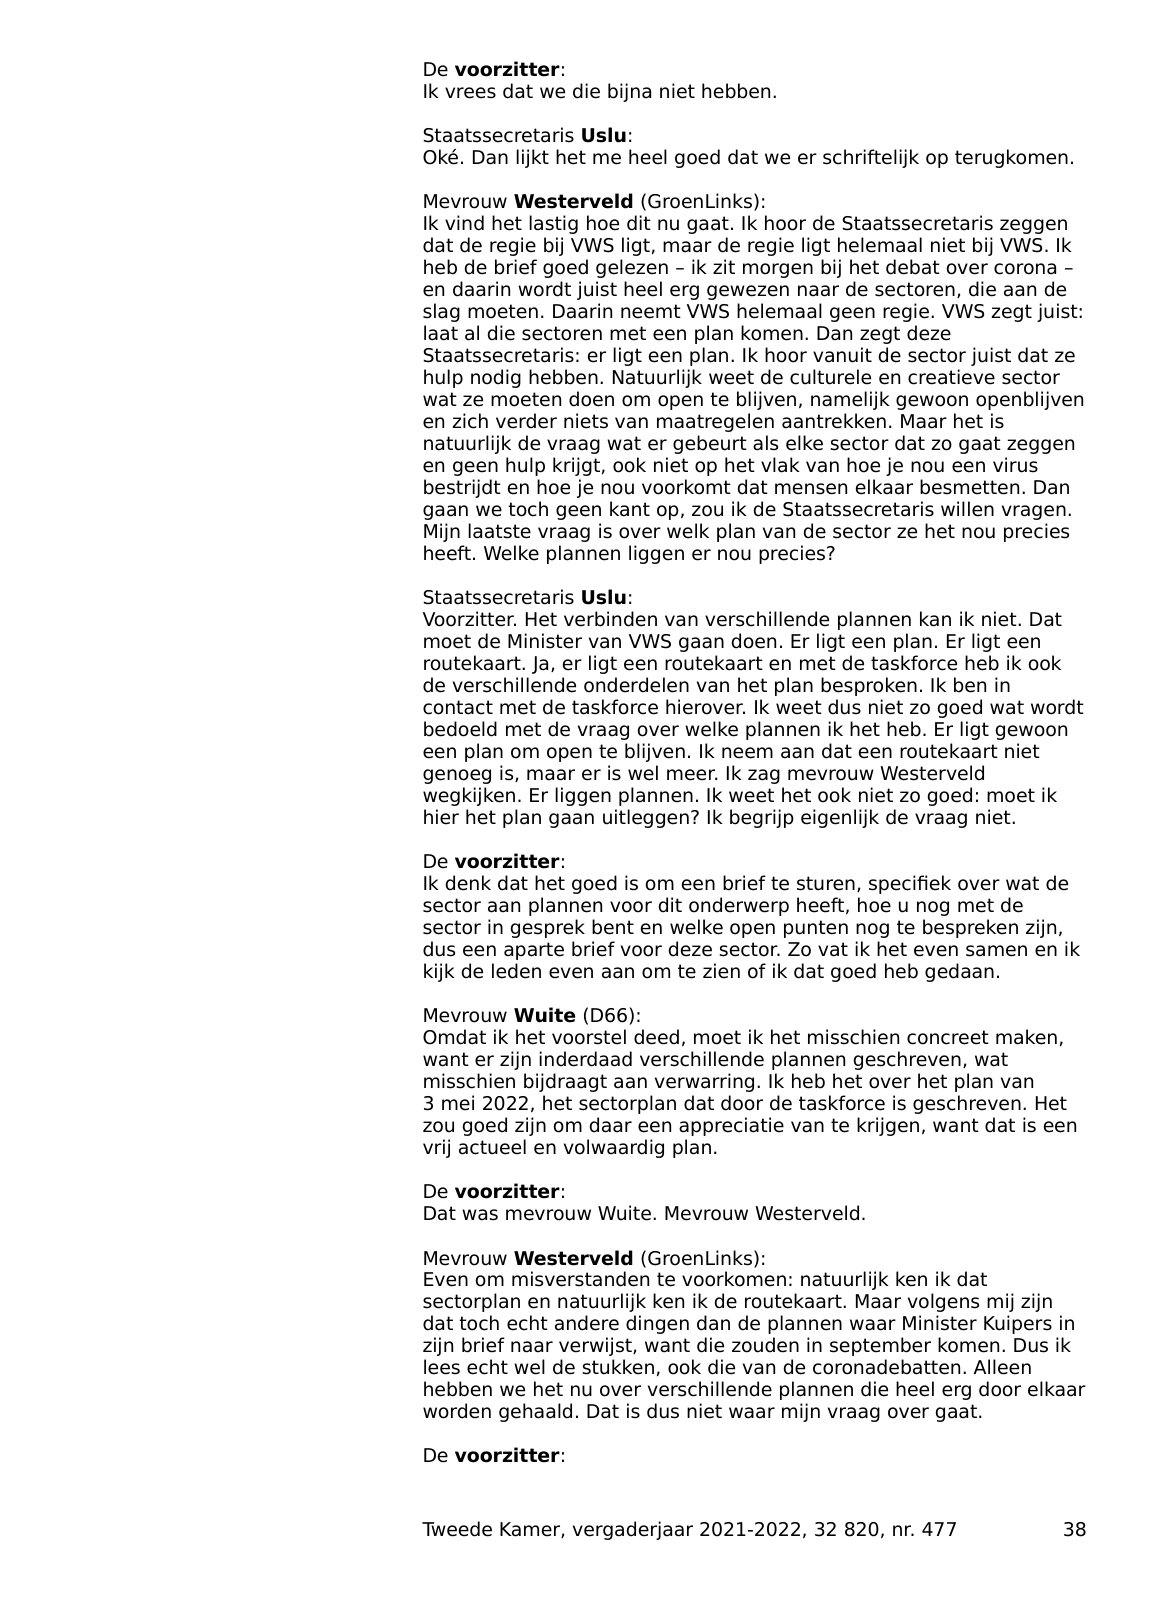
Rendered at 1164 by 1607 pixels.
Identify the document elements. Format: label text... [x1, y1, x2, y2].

text Mevrouw Westerveld (GroenLinks): [422, 191, 1087, 213]
text De voorzitter: [422, 1445, 1087, 1467]
text Oké. Dan lijkt het me heel goed dat we er schriftelijk op terugkomen. [422, 147, 1087, 169]
text Ik denk dat het goed is om een brief te sturen, specifiek over wat de sector aan plannen voor dit onderwerp heeft, hoe u nog met de sector in gesprek bent en welke open punten nog te bespreken zijn, dus een aparte brief voor deze sector. Zo vat ik het even samen en ik kijk de leden even aan om te zien of ik dat goed heb gedaan. [422, 873, 1087, 983]
text Staatssecretaris Uslu: [422, 125, 1087, 147]
text Omdat ik het voorstel deed, moet ik het misschien concreet maken, want er zijn inderdaad verschillende plannen geschreven, wat misschien bijdraagt aan verwarring. Ik heb het over het plan van 3 mei 2022, het sectorplan dat door de taskforce is geschreven. Het zou goed zijn om daar een appreciatie van te krijgen, want dat is een vrij actueel en volwaardig plan. [422, 1027, 1087, 1159]
text De voorzitter: [422, 851, 1087, 873]
text De voorzitter: [422, 1181, 1087, 1203]
text De voorzitter: [422, 59, 1087, 81]
text Mevrouw Westerveld (GroenLinks): [422, 1247, 1087, 1269]
text Voorzitter. Het verbinden van verschillende plannen kan ik niet. Dat moet de Minister van VWS gaan doen. Er ligt een plan. Er ligt een routekaart. Ja, er ligt een routekaart en met de taskforce heb ik ook de verschillende onderdelen van het plan besproken. Ik ben in contact met de taskforce hierover. Ik weet dus niet zo goed wat wordt bedoeld met de vraag over welke plannen ik het heb. Er ligt gewoon een plan om open te blijven. Ik neem aan dat een routekaart niet genoeg is, maar er is wel meer. Ik zag mevrouw Westerveld wegkijken. Er liggen plannen. Ik weet het ook niet zo goed: moet ik hier het plan gaan uitleggen? Ik begrijp eigenlijk de vraag niet. [422, 609, 1087, 829]
text Even om misverstanden te voorkomen: natuurlijk ken ik dat sectorplan en natuurlijk ken ik de routekaart. Maar volgens mij zijn dat toch echt andere dingen dan de plannen waar Minister Kuipers in zijn brief naar verwijst, want die zouden in september komen. Dus ik lees echt wel de stukken, ook die van de coronadebatten. Alleen hebben we het nu over verschillende plannen die heel erg door elkaar worden gehaald. Dat is dus niet waar mijn vraag over gaat. [422, 1269, 1087, 1423]
text Ik vind het lastig hoe dit nu gaat. Ik hoor de Staatssecretaris zeggen dat de regie bij VWS ligt, maar de regie ligt helemaal niet bij VWS. Ik heb de brief goed gelezen – ik zit morgen bij het debat over corona – en daarin wordt juist heel erg gewezen naar de sectoren, die aan de slag moeten. Daarin neemt VWS helemaal geen regie. VWS zegt juist: laat al die sectoren met een plan komen. Dan zegt deze Staatssecretaris: er ligt een plan. Ik hoor vanuit de sector juist dat ze hulp nodig hebben. Natuurlijk weet de culturele en creatieve sector wat ze moeten doen om open te blijven, namelijk gewoon openblijven en zich verder niets van maatregelen aantrekken. Maar het is natuurlijk de vraag wat er gebeurt als elke sector dat zo gaat zeggen en geen hulp krijgt, ook niet op het vlak van hoe je nou een virus bestrijdt en hoe je nou voorkomt dat mensen elkaar besmetten. Dan gaan we toch geen kant op, zou ik de Staatssecretaris willen vragen. Mijn laatste vraag is over welk plan van de sector ze het nou precies heeft. Welke plannen liggen er nou precies? [422, 213, 1087, 565]
text Staatssecretaris Uslu: [422, 587, 1087, 609]
text Ik vrees dat we die bijna niet hebben. [422, 81, 1087, 103]
text Dat was mevrouw Wuite. Mevrouw Westerveld. [422, 1203, 1087, 1225]
text Mevrouw Wuite (D66): [422, 1005, 1087, 1027]
